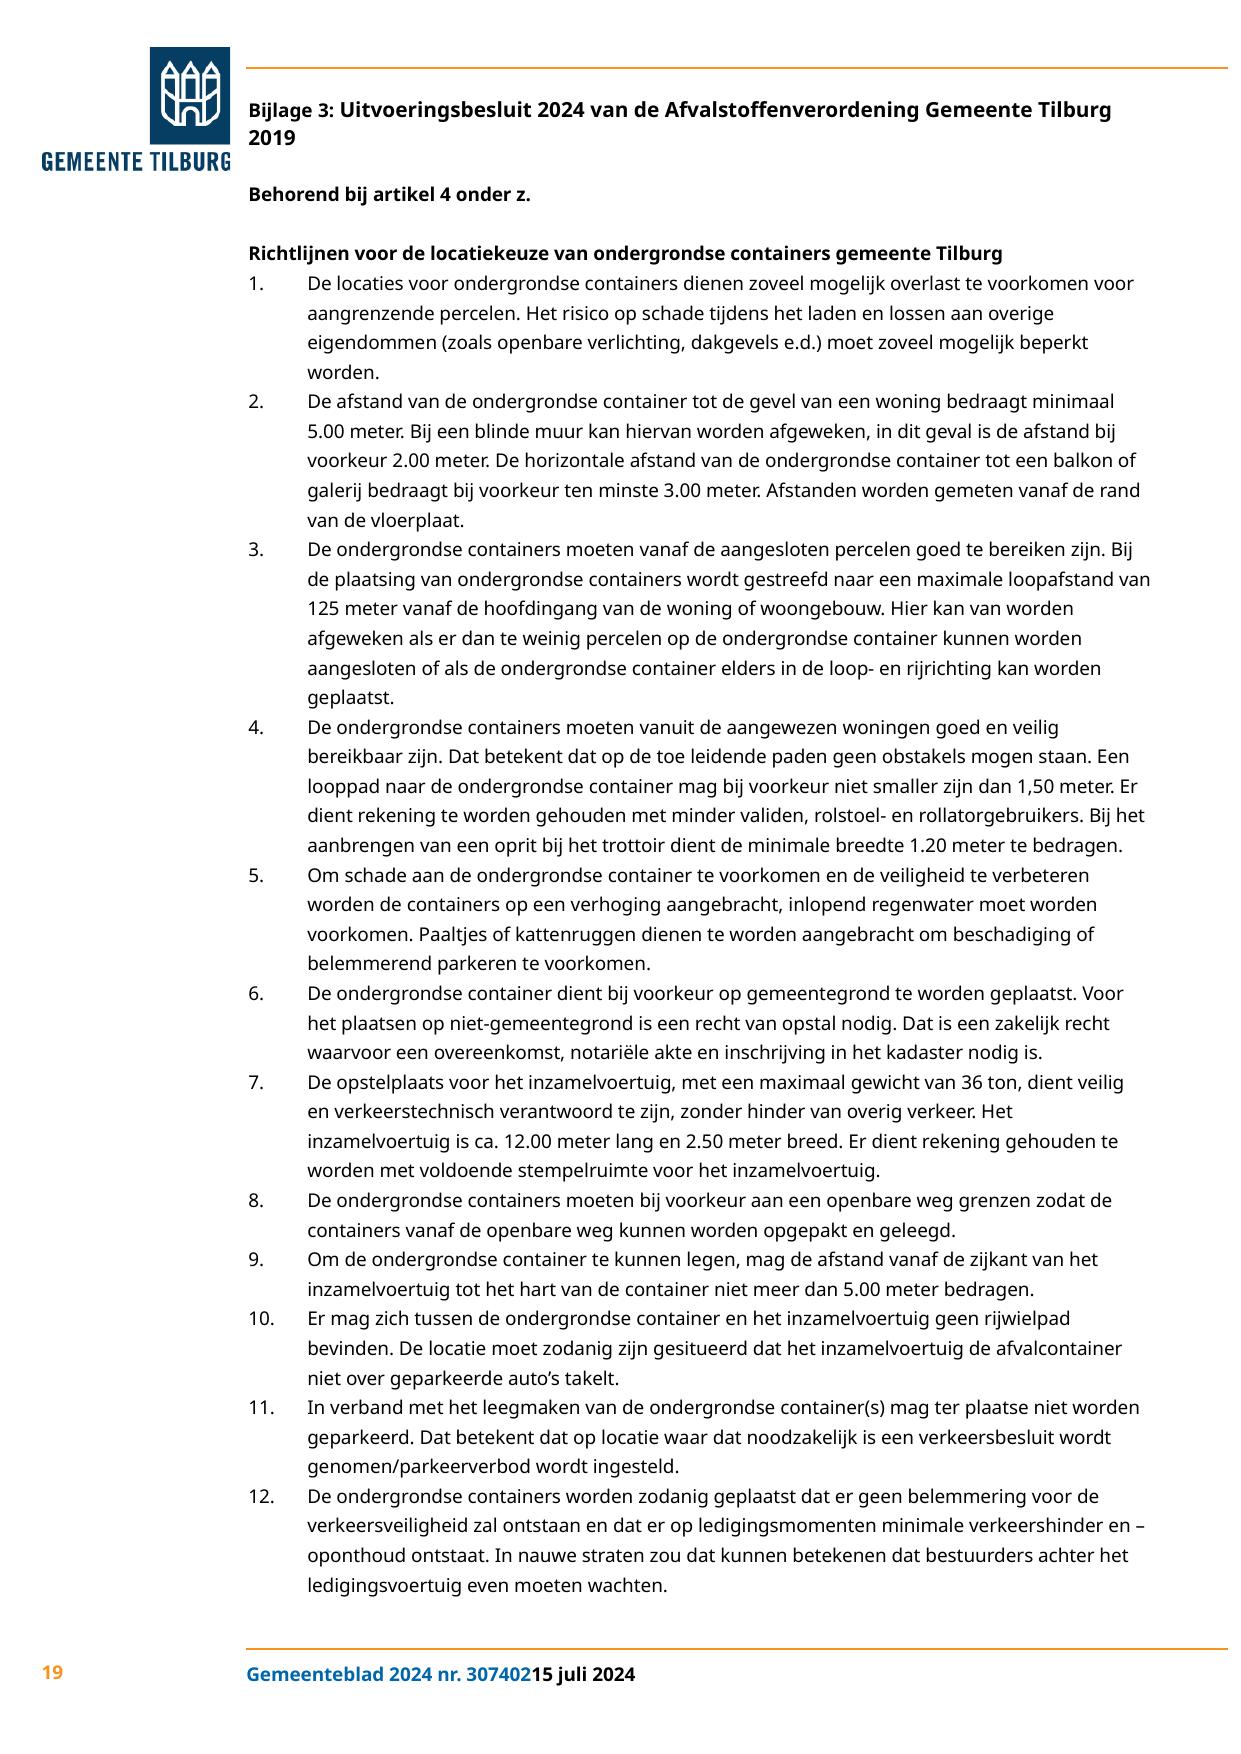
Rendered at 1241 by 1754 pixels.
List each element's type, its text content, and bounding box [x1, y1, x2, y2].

list De locaties voor ondergrondse containers dienen zoveel mogelijk overlast te voorkomen voor aangrenzende percelen. Het risico op schade tijdens het laden en lossen aan overige eigendommen (zoals openbare verlichting, dakgevels e.d.) moet zoveel mogelijk beperkt worden. [248, 270, 1152, 384]
list In verband met het leegmaken van de ondergrondse container(s) mag ter plaatse niet worden geparkeerd. Dat betekent dat op locatie waar dat noodzakelijk is een verkeersbesluit wordt genomen/parkeerverbod wordt ingesteld. [248, 1394, 1152, 1479]
text Bijlage 3: Uitvoeringsbesluit 2024 van de Afvalstoffenverordening Gemeente Tilburg 2019 [248, 95, 1152, 152]
list De ondergrondse containers moeten bij voorkeur aan een openbare weg grenzen zodat de containers vanaf de openbare weg kunnen worden opgepakt en geleegd. [248, 1187, 1152, 1242]
list De ondergrondse containers worden zodanig geplaatst dat er geen belemmering voor de verkeersveiligheid zal ontstaan en dat er op ledigingsmomenten minimale verkeershinder en –oponthoud ontstaat. In nauwe straten zou dat kunnen betekenen dat bestuurders achter het ledigingsvoertuig even moeten wachten. [248, 1483, 1152, 1597]
list Om de ondergrondse container te kunnen legen, mag de afstand vanaf de zijkant van het inzamelvoertuig tot het hart van de container niet meer dan 5.00 meter bedragen. [248, 1246, 1152, 1302]
list De opstelplaats voor het inzamelvoertuig, met een maximaal gewicht van 36 ton, dient veilig en verkeerstechnisch verantwoord te zijn, zonder hinder van overig verkeer. Het inzamelvoertuig is ca. 12.00 meter lang en 2.50 meter breed. Er dient rekening gehouden te worden met voldoende stempelruimte voor het inzamelvoertuig. [248, 1069, 1152, 1183]
text Richtlijnen voor de locatiekeuze van ondergrondse containers gemeente Tilburg [248, 241, 1152, 266]
list De afstand van de ondergrondse container tot de gevel van een woning bedraagt minimaal 5.00 meter. Bij een blinde muur kan hiervan worden afgeweken, in dit geval is de afstand bij voorkeur 2.00 meter. De horizontale afstand van de ondergrondse container tot een balkon of galerij bedraagt bij voorkeur ten minste 3.00 meter. Afstanden worden gemeten vanaf de rand van de vloerplaat. [248, 388, 1152, 532]
list De ondergrondse container dient bij voorkeur op gemeentegrond te worden geplaatst. Voor het plaatsen op niet-gemeentegrond is een recht van opstal nodig. Dat is een zakelijk recht waarvoor een overeenkomst, notariële akte en inschrijving in het kadaster nodig is. [248, 980, 1152, 1065]
list Om schade aan de ondergrondse container te voorkomen en de veiligheid te verbeteren worden de containers op een verhoging aangebracht, inlopend regenwater moet worden voorkomen. Paaltjes of kattenruggen dienen te worden aangebracht om beschadiging of belemmerend parkeren te voorkomen. [248, 862, 1152, 976]
list De ondergrondse containers moeten vanuit de aangewezen woningen goed en veilig bereikbaar zijn. Dat betekent dat op de toe leidende paden geen obstakels mogen staan. Een looppad naar de ondergrondse container mag bij voorkeur niet smaller zijn dan 1,50 meter. Er dient rekening te worden gehouden met minder validen, rolstoel- en rollatorgebruikers. Bij het aanbrengen van een oprit bij het trottoir dient de minimale breedte 1.20 meter te bedragen. [248, 714, 1152, 858]
picture [41, 47, 231, 172]
text Behorend bij artikel 4 onder z. [248, 181, 1152, 207]
list Er mag zich tussen de ondergrondse container en het inzamelvoertuig geen rijwielpad bevinden. De locatie moet zodanig zijn gesitueerd dat het inzamelvoertuig de afvalcontainer niet over geparkeerde auto’s takelt. [248, 1306, 1152, 1390]
list De ondergrondse containers moeten vanaf de aangesloten percelen goed te bereiken zijn. Bij de plaatsing van ondergrondse containers wordt gestreefd naar een maximale loopafstand van 125 meter vanaf de hoofdingang van de woning of woongebouw. Hier kan van worden afgeweken als er dan te weinig percelen op de ondergrondse container kunnen worden aangesloten of als de ondergrondse container elders in de loop- en rijrichting kan worden geplaatst. [248, 536, 1152, 710]
